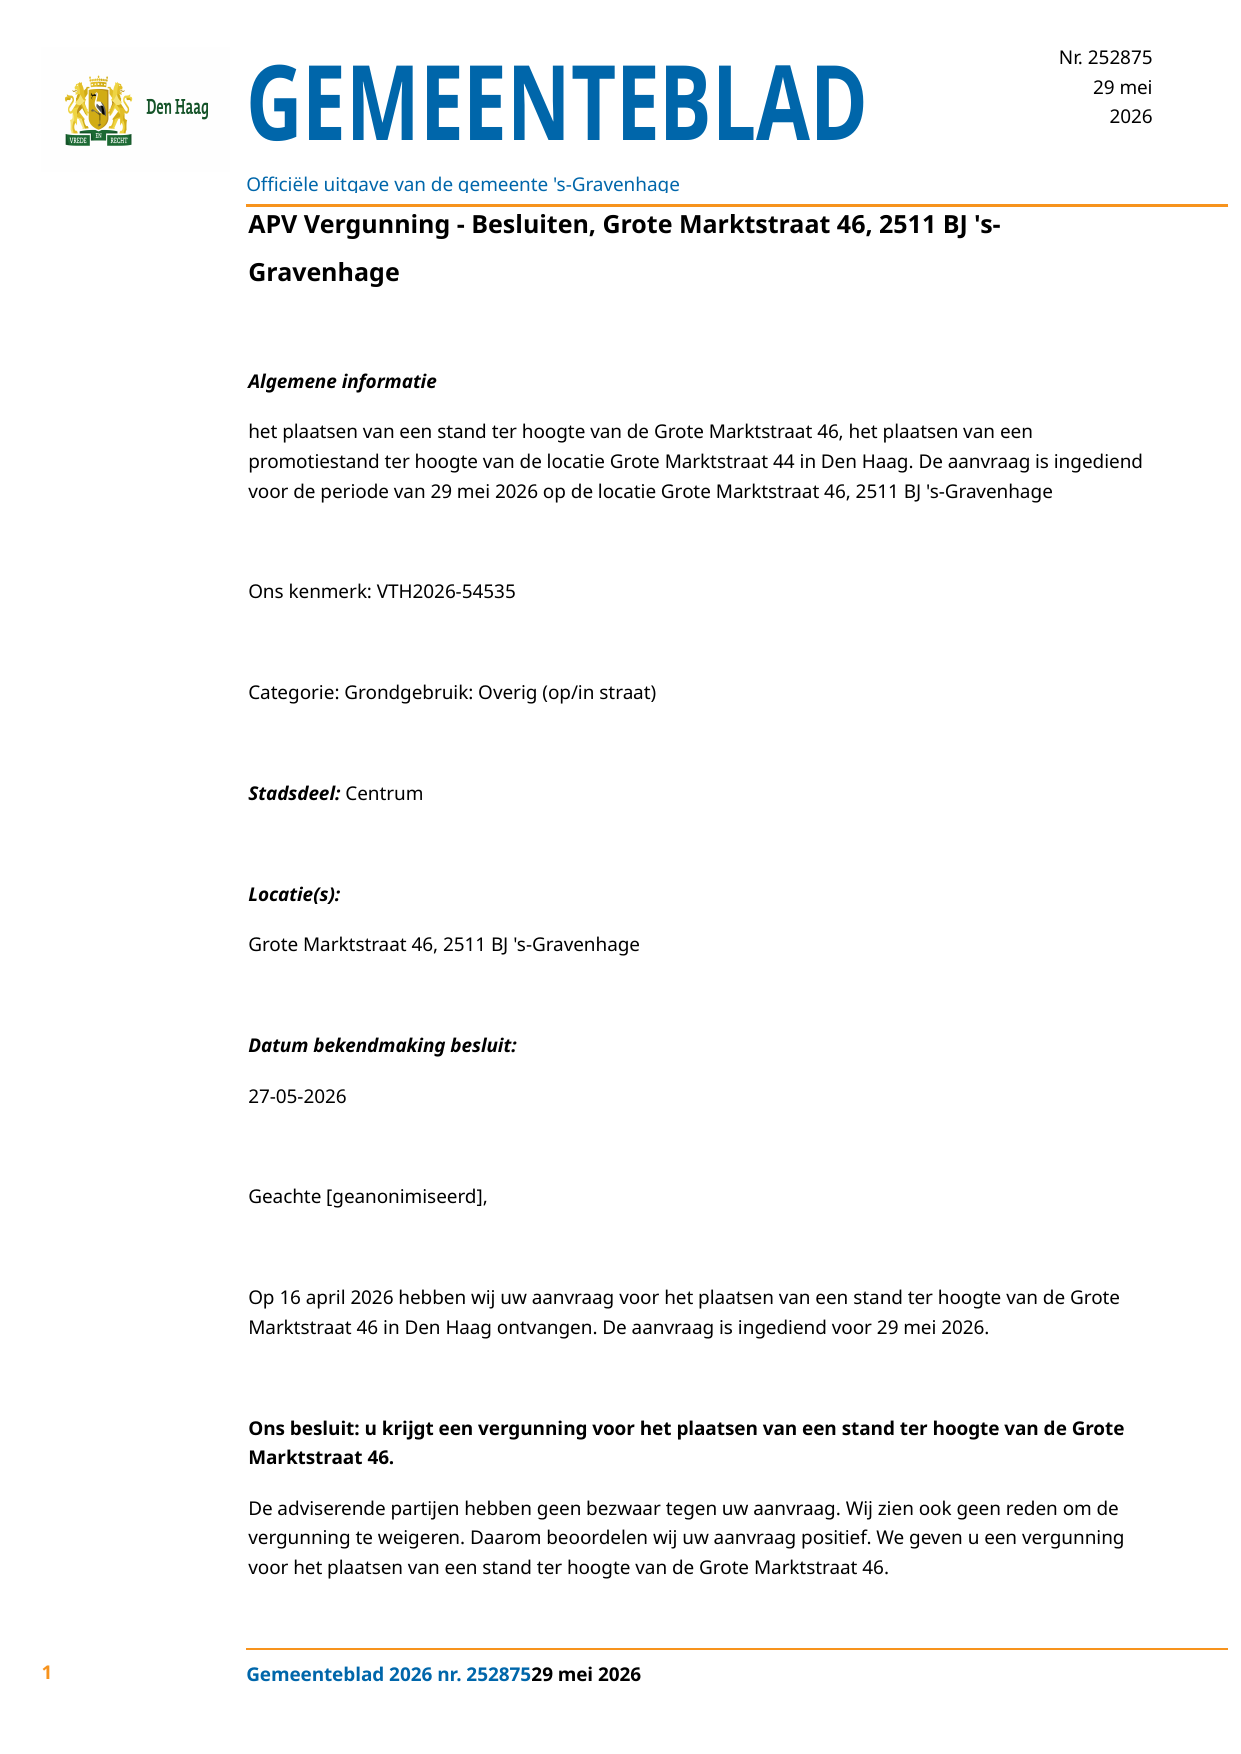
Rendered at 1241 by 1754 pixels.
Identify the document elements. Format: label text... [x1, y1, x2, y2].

text het plaatsen van een stand ter hoogte van de Grote Marktstraat 46, het plaatsen van een promotiestand ter hoogte van de locatie Grote Marktstraat 44 in Den Haag. De aanvraag is ingediend voor de periode van 29 mei 2026 op de locatie Grote Marktstraat 46, 2511 BJ 's-Gravenhage [248, 419, 1152, 504]
text De adviserende partijen hebben geen bezwaar tegen uw aanvraag. Wij zien ook geen reden om de vergunning te weigeren. Daarom beoordelen wij uw aanvraag positief. We geven u een vergunning voor het plaatsen van een stand ter hoogte van de Grote Marktstraat 46. [248, 1495, 1152, 1580]
text APV Vergunning - Besluiten, Grote Marktstraat 46, 2511 BJ 's-Gravenhage [248, 207, 1152, 288]
text Ons besluit: u krijgt een vergunning voor het plaatsen van een stand ter hoogte van de Grote Marktstraat 46. [248, 1415, 1152, 1470]
text Datum bekendmaking besluit: [248, 1032, 1152, 1058]
text Stadsdeel: Centrum [248, 780, 1152, 806]
text Categorie: Grondgebruik: Overig (op/in straat) [248, 679, 1152, 705]
text Grote Marktstraat 46, 2511 BJ 's-Gravenhage [248, 932, 1152, 957]
picture [41, 47, 231, 172]
text Locatie(s): [248, 881, 1152, 907]
text Op 16 april 2026 hebben wij uw aanvraag voor het plaatsen van een stand ter hoogte van de Grote Marktstraat 46 in Den Haag ontvangen. De aanvraag is ingediend voor 29 mei 2026. [248, 1284, 1152, 1340]
text Geachte [geanonimiseerd], [248, 1184, 1152, 1209]
text Algemene informatie [248, 368, 1152, 394]
text Ons kenmerk: VTH2026-54535 [248, 579, 1152, 604]
text 27-05-2026 [248, 1083, 1152, 1109]
